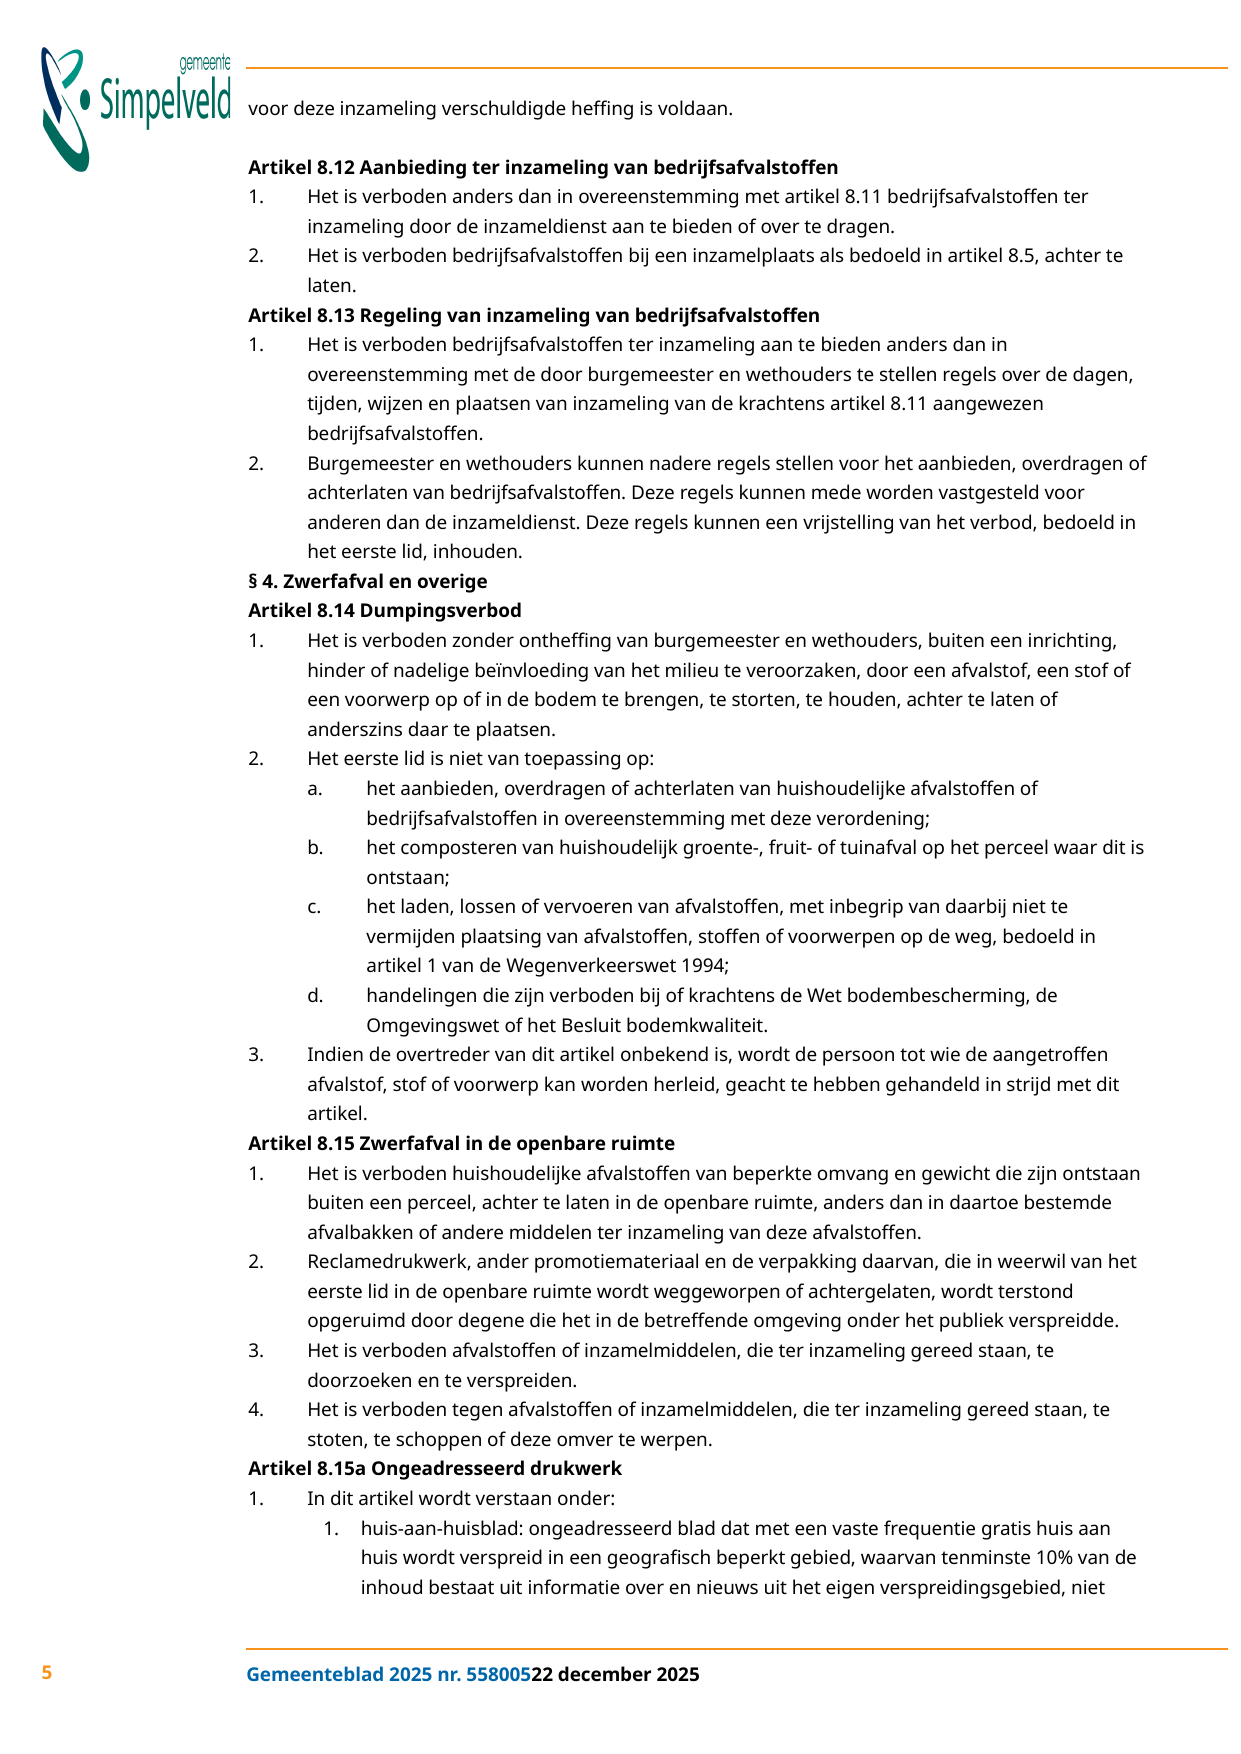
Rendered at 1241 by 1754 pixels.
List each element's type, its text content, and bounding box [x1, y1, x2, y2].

text Artikel 8.13 Regeling van inzameling van bedrijfsafvalstoffen [248, 302, 1152, 328]
picture [41, 47, 231, 172]
list Het is verboden tegen afvalstoffen of inzamelmiddelen, die ter inzameling gereed staan, te stoten, te schoppen of deze omver te werpen. [248, 1396, 1152, 1452]
text Artikel 8.15 Zwerfafval in de openbare ruimte [248, 1130, 1152, 1156]
text voor deze inzameling verschuldigde heffing is voldaan. [248, 95, 1152, 121]
list Het is verboden anders dan in overeenstemming met artikel 8.11 bedrijfsafvalstoffen ter inzameling door de inzameldienst aan te bieden of over te dragen. [248, 183, 1152, 239]
list Burgemeester en wethouders kunnen nadere regels stellen voor het aanbieden, overdragen of achterlaten van bedrijfsafvalstoffen. Deze regels kunnen mede worden vastgesteld voor anderen dan de inzameldienst. Deze regels kunnen een vrijstelling van het verbod, bedoeld in het eerste lid, inhouden. [248, 450, 1152, 564]
text Artikel 8.15a Ongeadresseerd drukwerk [248, 1456, 1152, 1481]
list Het is verboden bedrijfsafvalstoffen bij een inzamelplaats als bedoeld in artikel 8.5, achter te laten. [248, 243, 1152, 298]
text Artikel 8.14 Dumpingsverbod [248, 598, 1152, 623]
text Artikel 8.12 Aanbieding ter inzameling van bedrijfsafvalstoffen [248, 154, 1152, 180]
list Reclamedrukwerk, ander promotiemateriaal en de verpakking daarvan, die in weerwil van het eerste lid in de openbare ruimte wordt weggeworpen of achtergelaten, wordt terstond opgeruimd door degene die het in de betreffende omgeving onder het publiek verspreidde. [248, 1248, 1152, 1333]
list In dit artikel wordt verstaan onder: [248, 1485, 1152, 1511]
list het laden, lossen of vervoeren van afvalstoffen, met inbegrip van daarbij niet te vermijden plaatsing van afvalstoffen, stoffen of voorwerpen op de weg, bedoeld in artikel 1 van de Wegenverkeerswet 1994; [307, 893, 1152, 978]
list Het eerste lid is niet van toepassing op: [248, 746, 1152, 771]
list Indien de overtreder van dit artikel onbekend is, wordt de persoon tot wie de aangetroffen afvalstof, stof of voorwerp kan worden herleid, geacht te hebben gehandeld in strijd met dit artikel. [248, 1041, 1152, 1126]
list het aanbieden, overdragen of achterlaten van huishoudelijke afvalstoffen of bedrijfsafvalstoffen in overeenstemming met deze verordening; [307, 775, 1152, 831]
list Het is verboden huishoudelijke afvalstoffen van beperkte omvang en gewicht die zijn ontstaan buiten een perceel, achter te laten in de openbare ruimte, anders dan in daartoe bestemde afvalbakken of andere middelen ter inzameling van deze afvalstoffen. [248, 1160, 1152, 1245]
list Het is verboden bedrijfsafvalstoffen ter inzameling aan te bieden anders dan in overeenstemming met de door burgemeester en wethouders te stellen regels over de dagen, tijden, wijzen en plaatsen van inzameling van de krachtens artikel 8.11 aangewezen bedrijfsafvalstoffen. [248, 331, 1152, 446]
list het composteren van huishoudelijk groente-, fruit- of tuinafval op het perceel waar dit is ontstaan; [307, 834, 1152, 890]
list Het is verboden zonder ontheffing van burgemeester en wethouders, buiten een inrichting, hinder of nadelige beïnvloeding van het milieu te veroorzaken, door een afvalstof, een stof of een voorwerp op of in de bodem te brengen, te storten, te houden, achter te laten of anderszins daar te plaatsen. [248, 627, 1152, 742]
text § 4. Zwerfafval en overige [248, 568, 1152, 594]
list handelingen die zijn verboden bij of krachtens de Wet bodembescherming, de Omgevingswet of het Besluit bodemkwaliteit. [307, 982, 1152, 1038]
list Het is verboden afvalstoffen of inzamelmiddelen, die ter inzameling gereed staan, te doorzoeken en te verspreiden. [248, 1337, 1152, 1393]
list huis-aan-huisblad: ongeadresseerd blad dat met een vaste frequentie gratis huis aan huis wordt verspreid in een geografisch beperkt gebied, waarvan tenminste 10% van de inhoud bestaat uit informatie over en nieuws uit het eigen verspreidingsgebied, niet [323, 1515, 1152, 1600]
